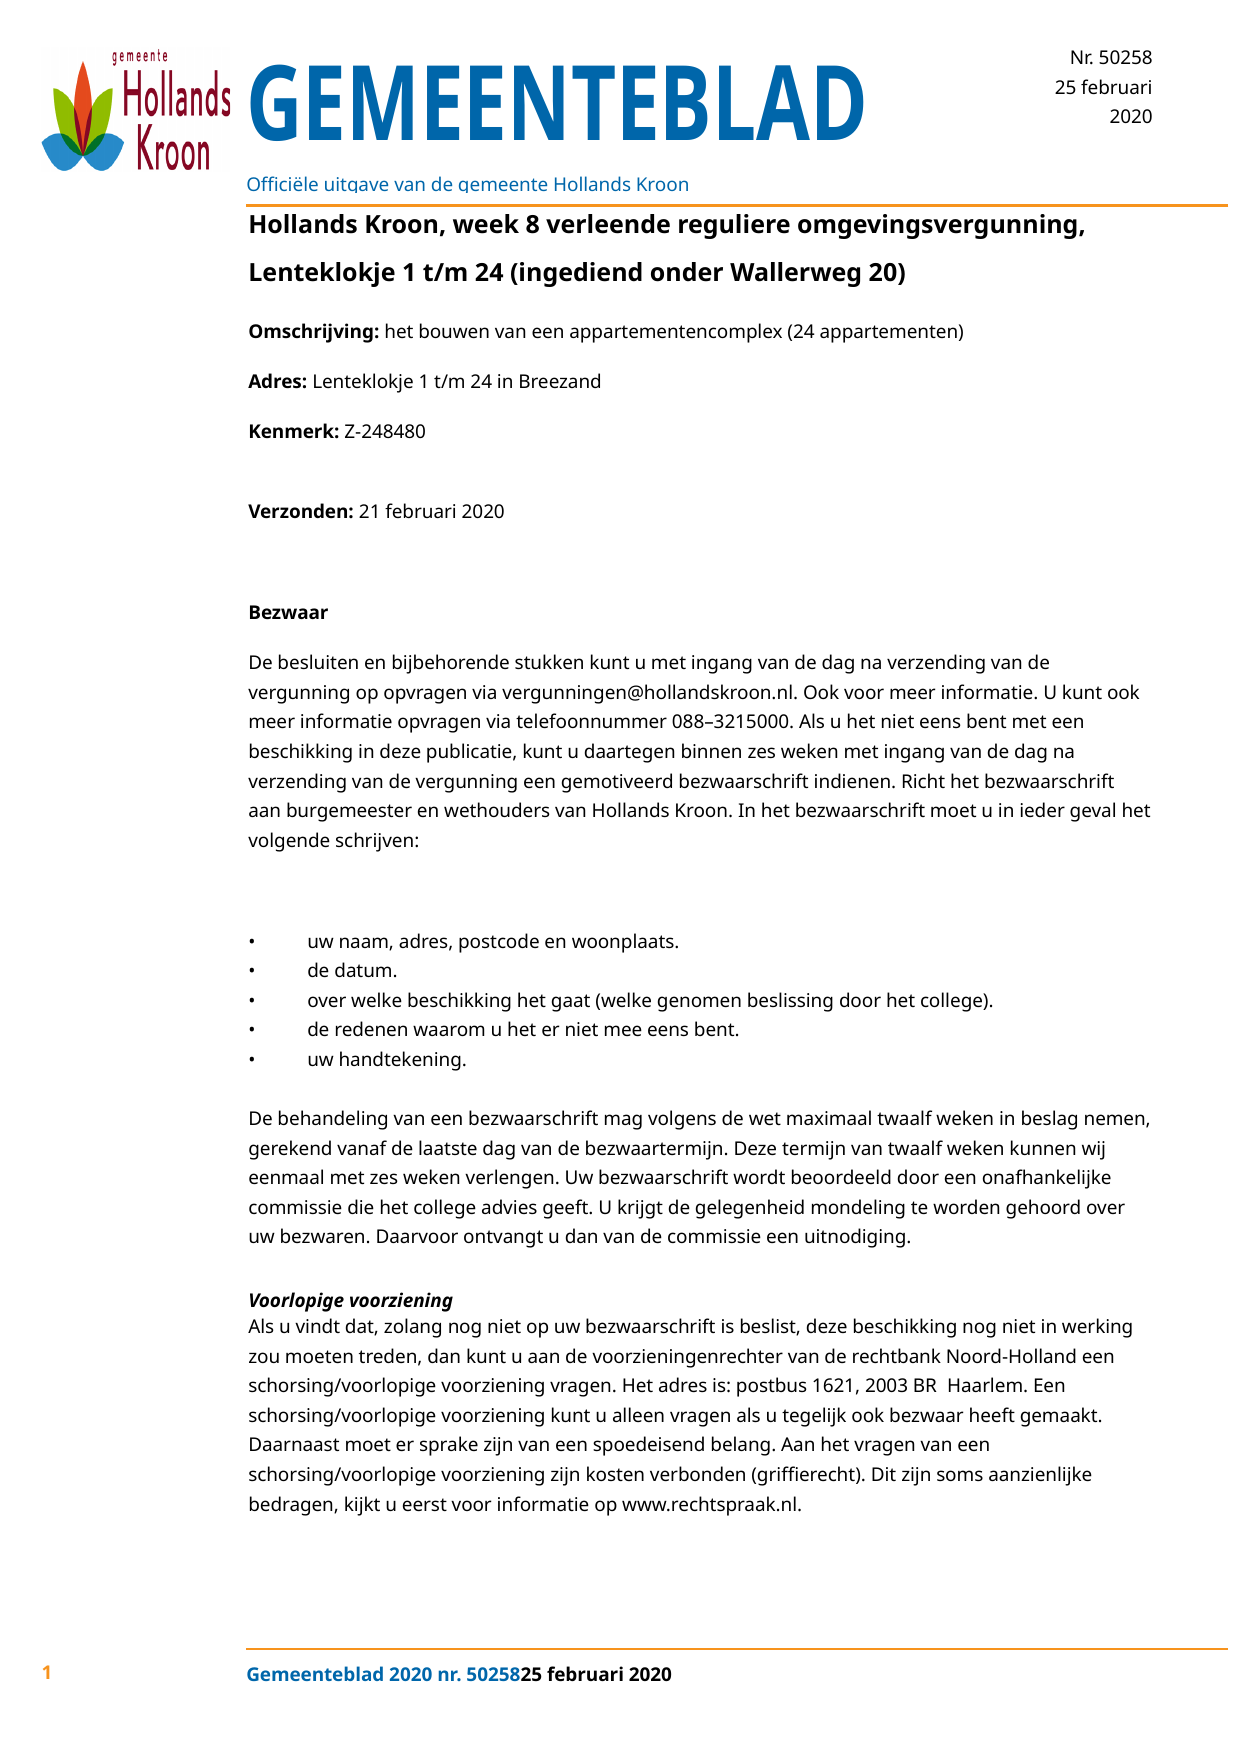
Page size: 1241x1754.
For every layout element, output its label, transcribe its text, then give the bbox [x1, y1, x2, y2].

list over welke beschikking het gaat (welke genomen beslissing door het college). [248, 987, 1152, 1013]
text Als u vindt dat, zolang nog niet op uw bezwaarschrift is beslist, deze beschikking nog niet in werking zou moeten treden, dan kunt u aan de voorzieningenrechter van de rechtbank Noord-Holland een schorsing/voorlopige voorziening vragen. Het adres is: postbus 1621, 2003 BR Haarlem. Een schorsing/voorlopige voorziening kunt u alleen vragen als u tegelijk ook bezwaar heeft gemaakt. Daarnaast moet er sprake zijn van een spoedeisend belang. Aan het vragen van een schorsing/voorlopige voorziening zijn kosten verbonden (griffierecht). Dit zijn soms aanzienlijke bedragen, kijkt u eerst voor informatie op www.rechtspraak.nl. [248, 1313, 1152, 1517]
text Adres: Lenteklokje 1 t/m 24 in Breezand [248, 368, 1152, 394]
table_header [248, 469, 700, 495]
text De behandeling van een bezwaarschrift mag volgens de wet maximaal twaalf weken in beslag nemen, gerekend vanaf de laatste dag van de bezwaartermijn. Deze termijn van twaalf weken kunnen wij eenmaal met zes weken verlengen. Uw bezwaarschrift wordt beoordeeld door een onafhankelijke commissie die het college advies geeft. U krijgt de gelegenheid mondeling te worden gehoord over uw bezwaren. Daarvoor ontvangt u dan van de commissie een uitnodiging. [248, 1105, 1152, 1249]
text Voorlopige voorziening [248, 1288, 1152, 1313]
table_header [700, 469, 1152, 495]
picture [41, 47, 231, 172]
text Omschrijving: het bouwen van een appartementencomplex (24 appartementen) [248, 318, 1152, 344]
text Kenmerk: Z-248480 [248, 419, 1152, 444]
list uw naam, adres, postcode en woonplaats. [248, 928, 1152, 953]
list de redenen waarom u het er niet mee eens bent. [248, 1017, 1152, 1042]
text Verzonden: 21 februari 2020 [248, 498, 1152, 524]
list uw handtekening. [248, 1046, 1152, 1072]
text Hollands Kroon, week 8 verleende reguliere omgevingsvergunning, Lenteklokje 1 t/m 24 (ingediend onder Wallerweg 20) [248, 207, 1152, 288]
text Bezwaar [248, 599, 1152, 625]
list de datum. [248, 957, 1152, 983]
text De besluiten en bijbehorende stukken kunt u met ingang van de dag na verzending van de vergunning op opvragen via vergunningen@hollandskroon.nl. Ook voor meer informatie. U kunt ook meer informatie opvragen via telefoonnummer 088–3215000. Als u het niet eens bent met een beschikking in deze publicatie, kunt u daartegen binnen zes weken met ingang van de dag na verzending van de vergunning een gemotiveerd bezwaarschrift indienen. Richt het bezwaarschrift aan burgemeester en wethouders van Hollands Kroon. In het bezwaarschrift moet u in ieder geval het volgende schrijven: [248, 649, 1152, 853]
